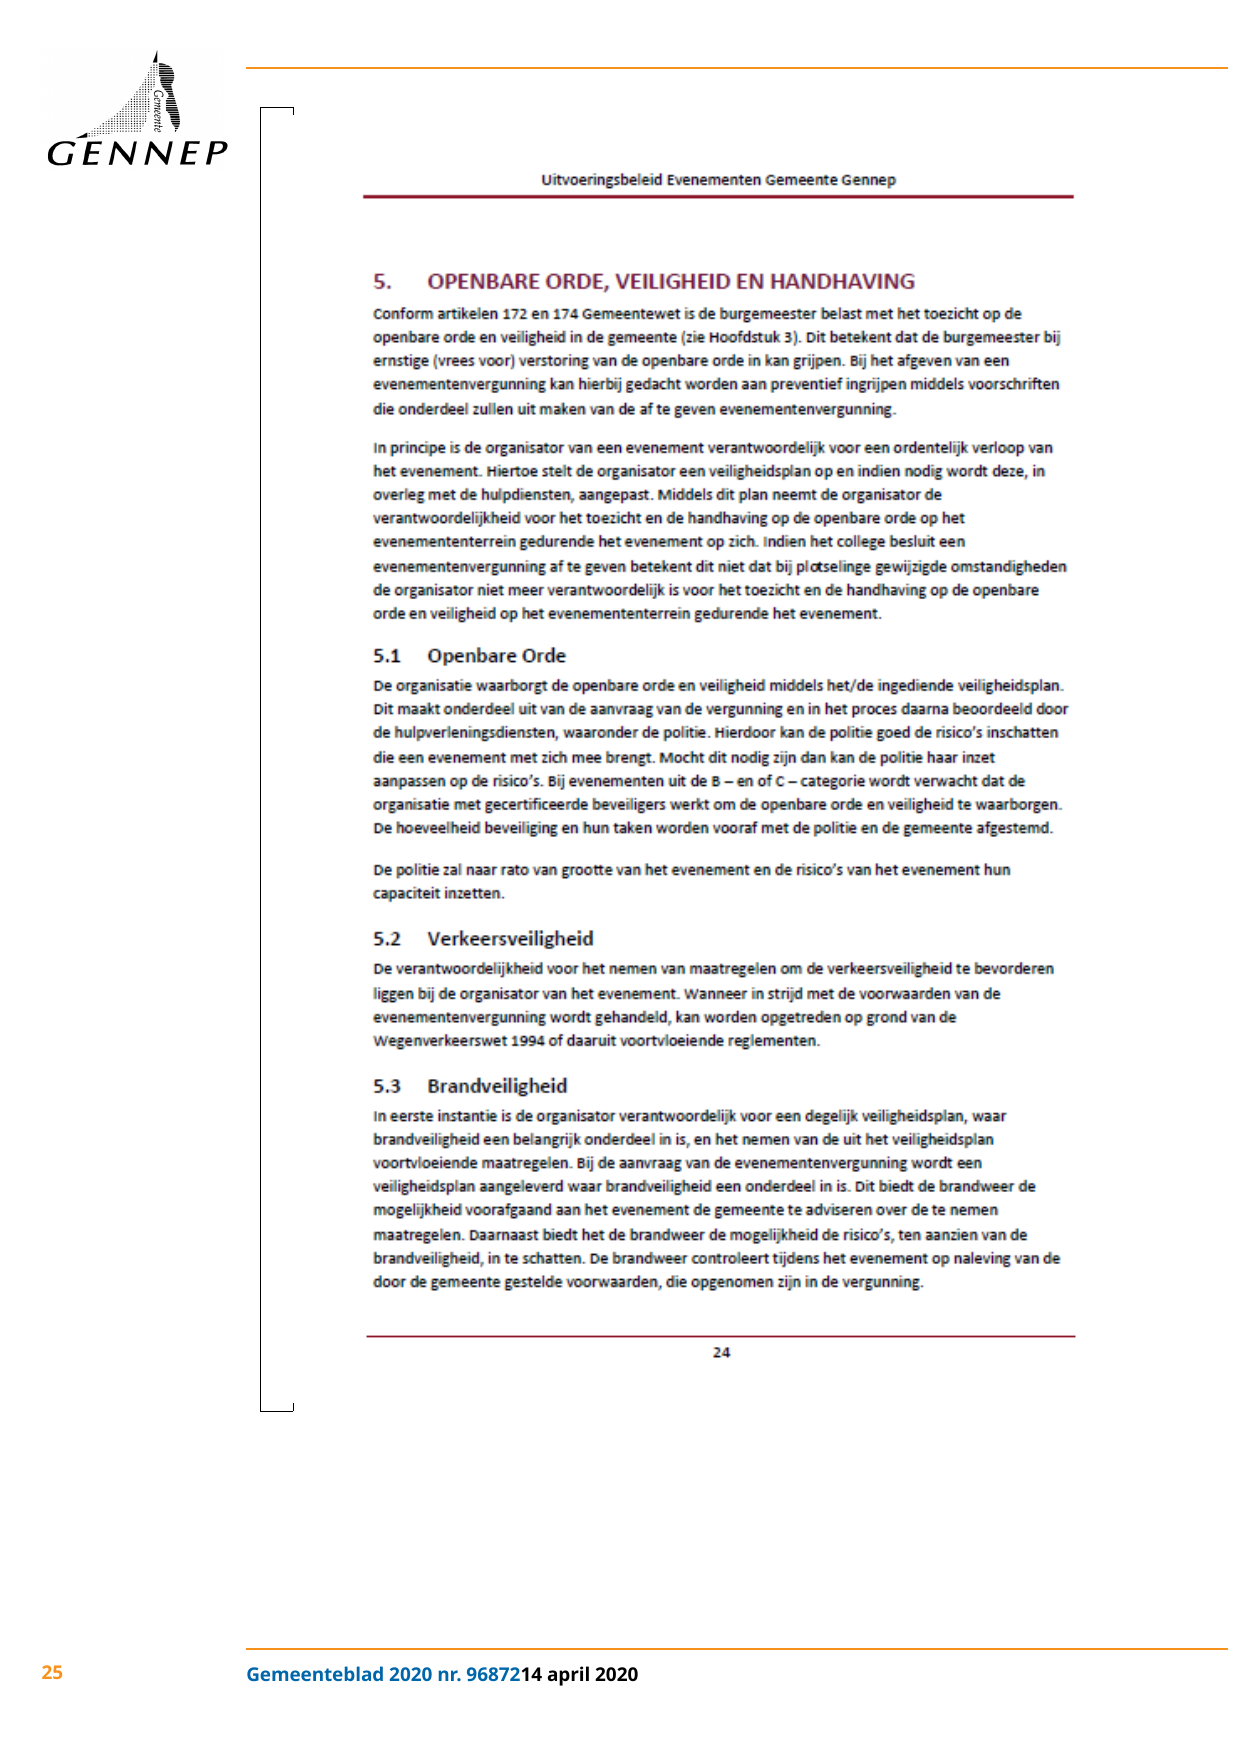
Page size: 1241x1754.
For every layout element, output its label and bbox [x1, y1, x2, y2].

picture [41, 47, 231, 172]
picture [268, 115, 1173, 1403]
